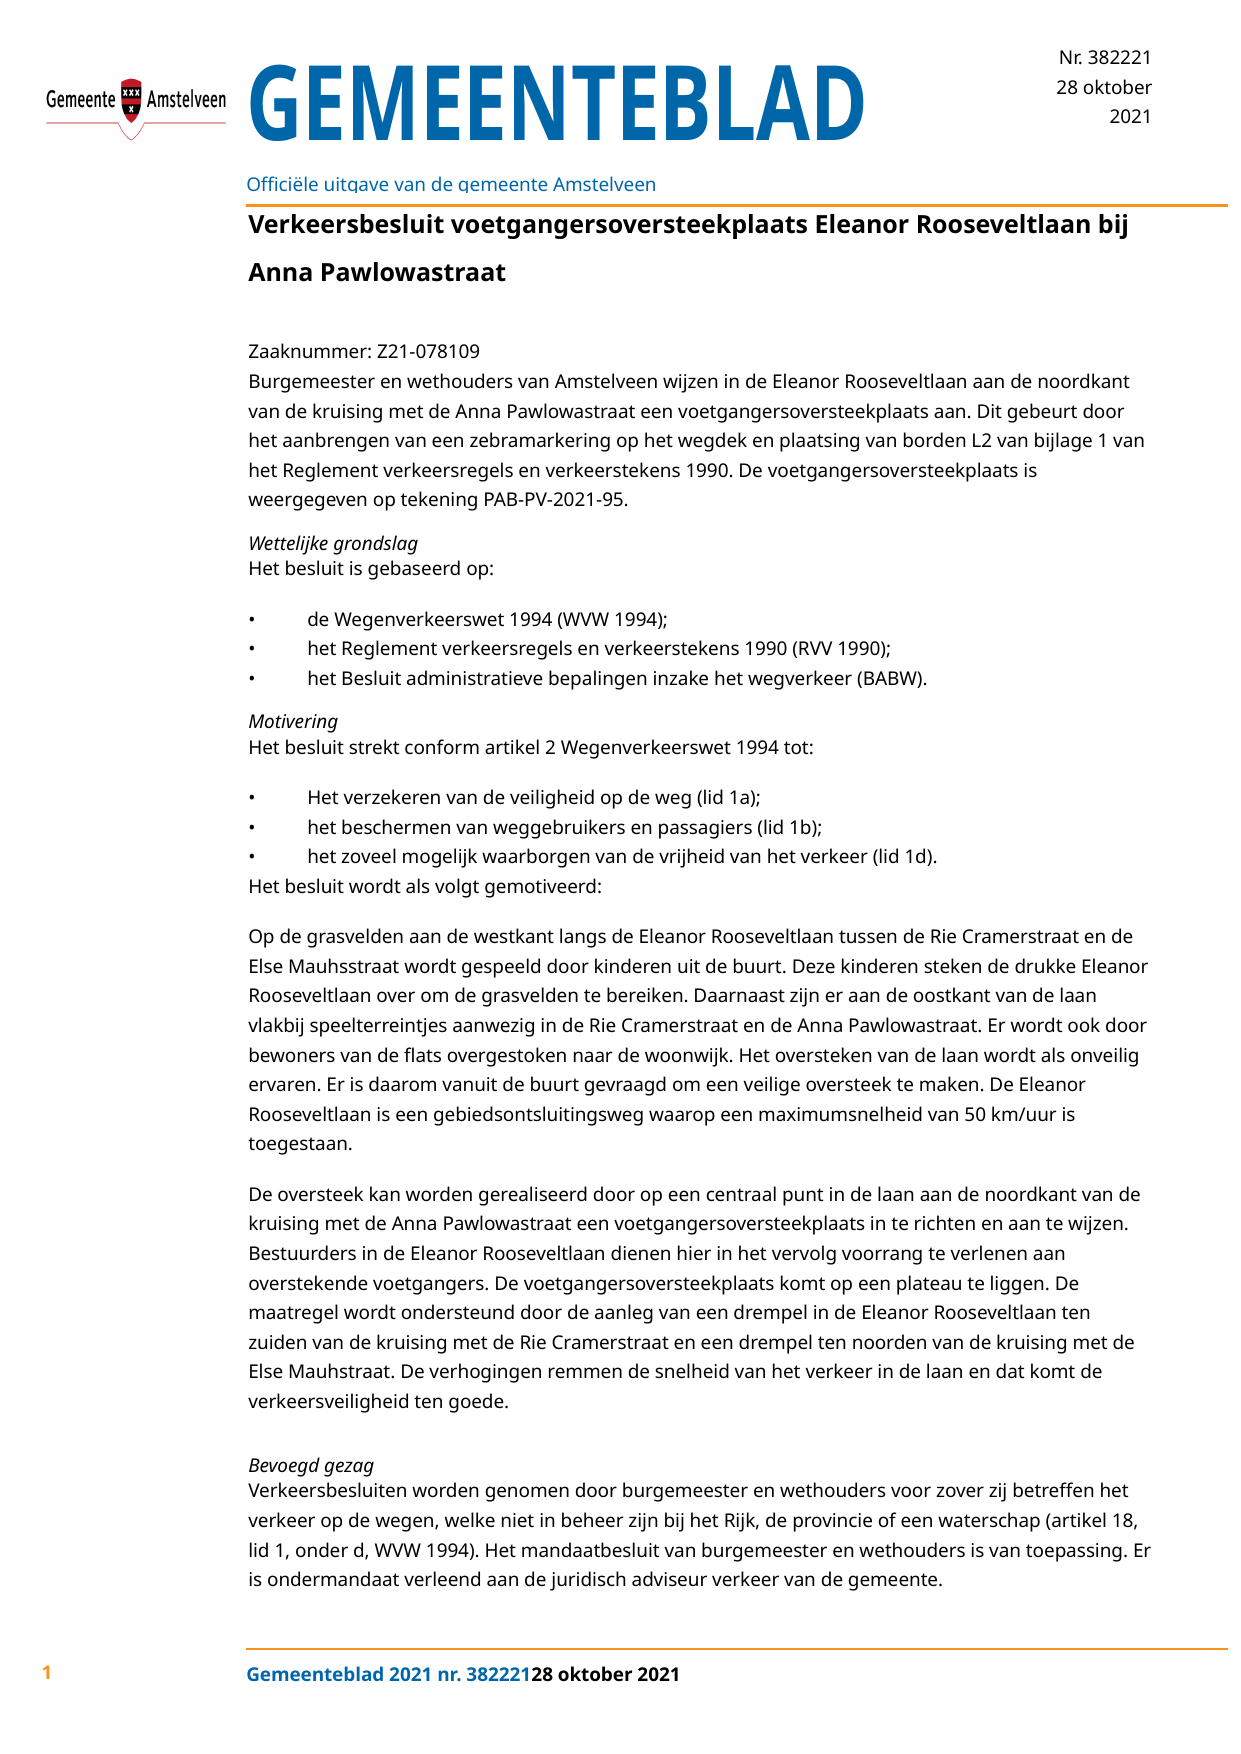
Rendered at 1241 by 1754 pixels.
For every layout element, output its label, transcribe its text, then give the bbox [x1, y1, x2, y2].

text De oversteek kan worden gerealiseerd door op een centraal punt in de laan aan de noordkant van de kruising met de Anna Pawlowastraat een voetgangersoversteekplaats in te richten en aan te wijzen. Bestuurders in de Eleanor Rooseveltlaan dienen hier in het vervolg voorrang te verlenen aan overstekende voetgangers. De voetgangersoversteekplaats komt op een plateau te liggen. De maatregel wordt ondersteund door de aanleg van een drempel in de Eleanor Rooseveltlaan ten zuiden van de kruising met de Rie Cramerstraat en een drempel ten noorden van de kruising met de Else Mauhstraat. De verhogingen remmen de snelheid van het verkeer in de laan en dat komt de verkeersveiligheid ten goede. [248, 1181, 1152, 1414]
list het Besluit administratieve bepalingen inzake het wegverkeer (BABW). [248, 665, 1152, 691]
text Op de grasvelden aan de westkant langs de Eleanor Rooseveltlaan tussen de Rie Cramerstraat en de Else Mauhsstraat wordt gespeeld door kinderen uit de buurt. Deze kinderen steken de drukke Eleanor Rooseveltlaan over om de grasvelden te bereiken. Daarnaast zijn er aan de oostkant van de laan vlakbij speelterreintjes aanwezig in de Rie Cramerstraat en de Anna Pawlowastraat. Er wordt ook door bewoners van de flats overgestoken naar de woonwijk. Het oversteken van de laan wordt als onveilig ervaren. Er is daarom vanuit de buurt gevraagd om een veilige oversteek te maken. De Eleanor Rooseveltlaan is een gebiedsontsluitingsweg waarop een maximumsnelheid van 50 km/uur is toegestaan. [248, 923, 1152, 1156]
text Het besluit wordt als volgt gemotiveerd: [248, 873, 1152, 899]
list het beschermen van weggebruikers en passagiers (lid 1b); [248, 814, 1152, 839]
list Het verzekeren van de veiligheid op de weg (lid 1a); [248, 784, 1152, 810]
text Motivering [248, 708, 1152, 734]
text Wettelijke grondslag [248, 530, 1152, 555]
text Zaaknummer: Z21-078109 [248, 339, 1152, 364]
picture [41, 47, 231, 172]
text Burgemeester en wethouders van Amstelveen wijzen in de Eleanor Rooseveltlaan aan de noordkant van de kruising met de Anna Pawlowastraat een voetgangersoversteekplaats aan. Dit gebeurt door het aanbrengen van een zebramarkering op het wegdek en plaatsing van borden L2 van bijlage 1 van het Reglement verkeersregels en verkeerstekens 1990. De voetgangersoversteekplaats is weergegeven op tekening PAB-PV-2021-95. [248, 368, 1152, 512]
text Verkeersbesluiten worden genomen door burgemeester en wethouders voor zover zij betreffen het verkeer op de wegen, welke niet in beheer zijn bij het Rijk, de provincie of een waterschap (artikel 18, lid 1, onder d, WVW 1994). Het mandaatbesluit van burgemeester en wethouders is van toepassing. Er is ondermandaat verleend aan de juridisch adviseur verkeer van de gemeente. [248, 1478, 1152, 1592]
list het zoveel mogelijk waarborgen van de vrijheid van het verkeer (lid 1d). [248, 843, 1152, 869]
list de Wegenverkeerswet 1994 (WVW 1994); [248, 606, 1152, 632]
text Bevoegd gezag [248, 1452, 1152, 1478]
text Het besluit strekt conform artikel 2 Wegenverkeerswet 1994 tot: [248, 734, 1152, 759]
text Het besluit is gebaseerd op: [248, 555, 1152, 581]
text Verkeersbesluit voetgangersoversteekplaats Eleanor Rooseveltlaan bij Anna Pawlowastraat [248, 207, 1152, 288]
list het Reglement verkeersregels en verkeerstekens 1990 (RVV 1990); [248, 635, 1152, 661]
